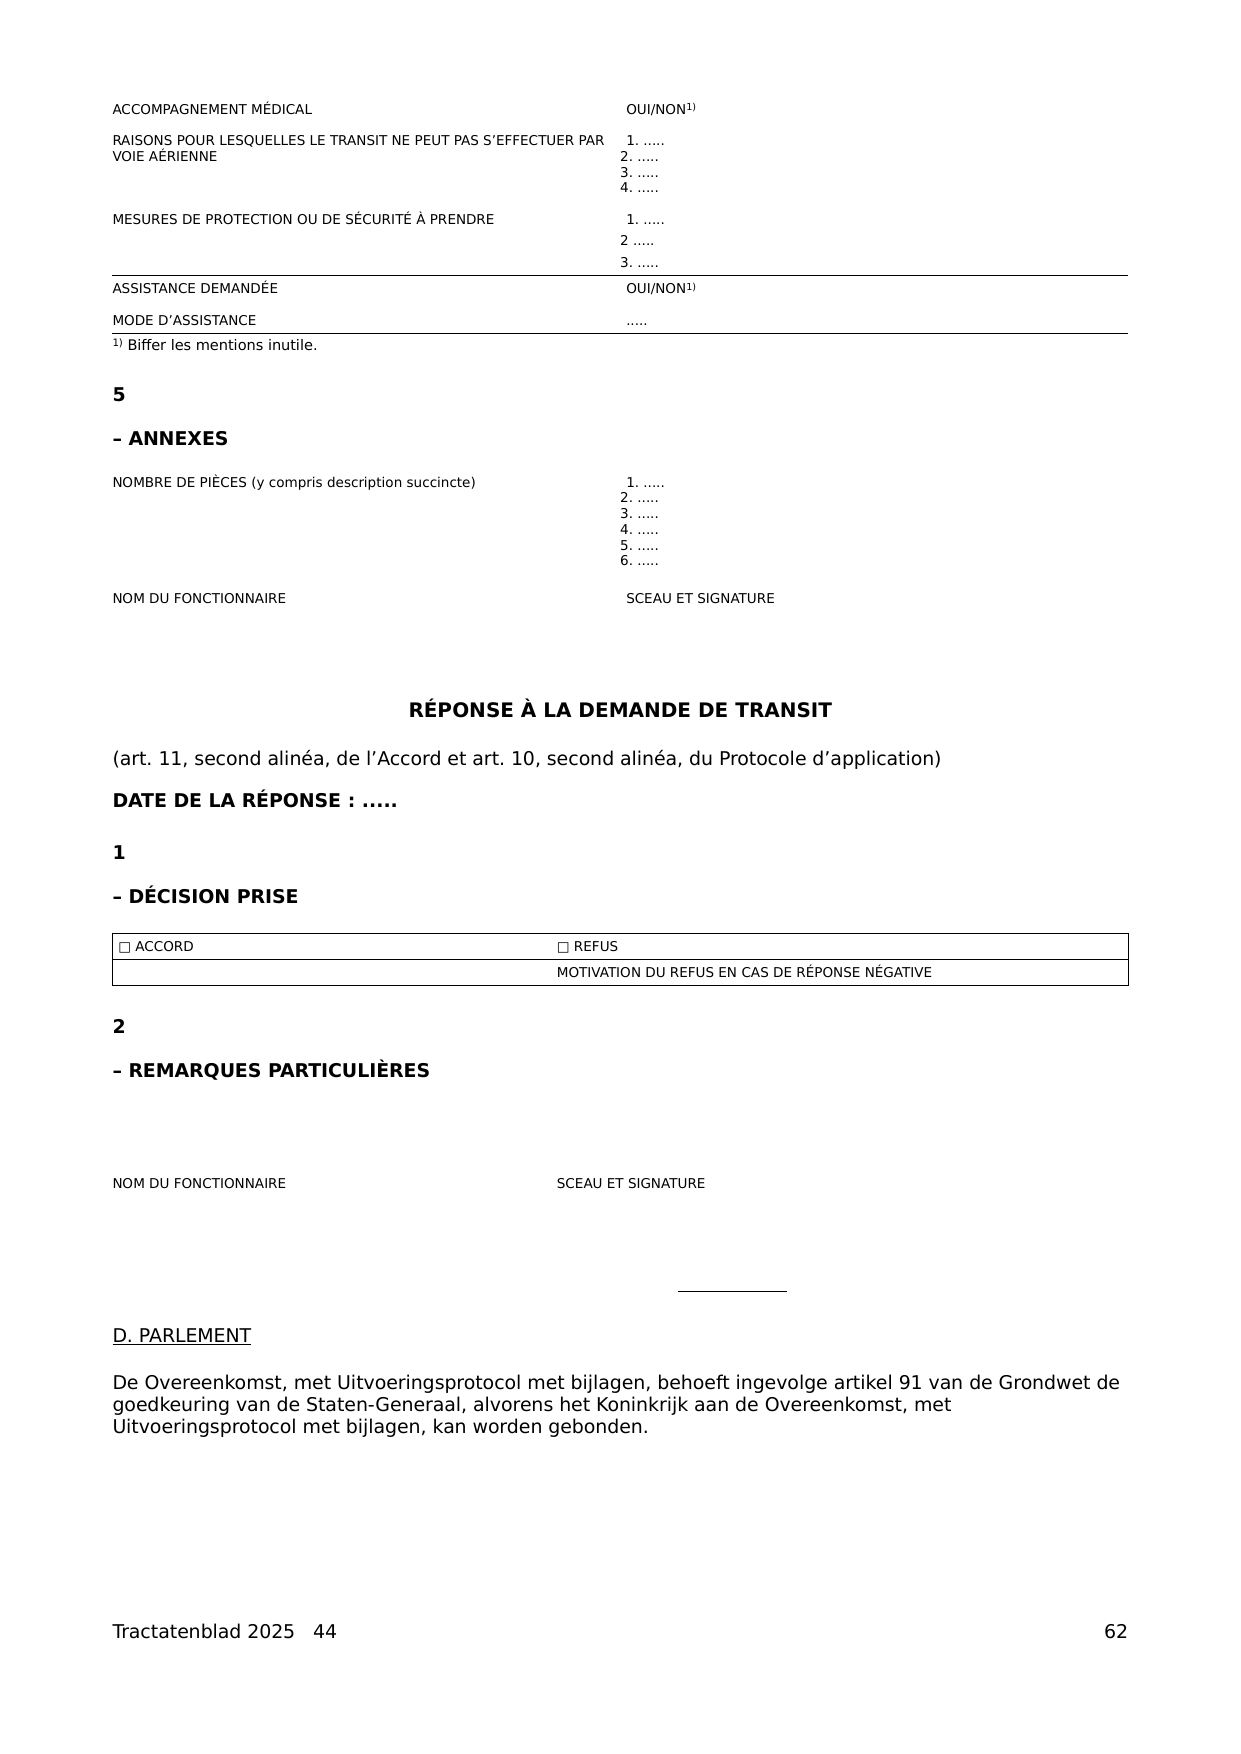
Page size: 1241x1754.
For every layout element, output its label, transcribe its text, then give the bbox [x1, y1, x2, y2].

table_cell 2 ..... [620, 232, 1128, 254]
table_cell [112, 638, 620, 654]
table_cell [112, 606, 620, 622]
table_header NOM DU FONCTIONNAIRE [112, 591, 620, 606]
table_cell [620, 654, 1128, 669]
table_cell 1. ..... [620, 133, 1128, 149]
table_cell 3. ..... [620, 254, 1128, 275]
table_cell [112, 297, 1128, 312]
subtitle 2 – REMARQUES PARTICULIÈRES [112, 1016, 1128, 1082]
table_cell MESURES DE PROTECTION OU DE SÉCURITÉ À PRENDRE [112, 212, 620, 275]
table_cell [112, 1192, 551, 1207]
table_cell [620, 622, 1128, 638]
table_cell 6. ..... [620, 553, 1128, 569]
text DATE DE LA RÉPONSE : ..... [112, 790, 1128, 812]
table_header □ REFUS [551, 934, 1128, 959]
text (art. 11, second alinéa, de l’Accord et art. 10, second alinéa, du Protocole d’application) [112, 748, 1128, 770]
subtitle RÉPONSE À LA DEMANDE DE TRANSIT [112, 699, 1128, 723]
table_cell ACCOMPAGNEMENT MÉDICAL [112, 96, 620, 117]
table_cell OUI/NON1) [620, 96, 1128, 117]
table_cell [551, 1192, 1128, 1207]
subtitle D. PARLEMENT [112, 1325, 1128, 1347]
table_header NOMBRE DE PIÈCES (y compris description succincte) [112, 475, 620, 569]
table_cell [112, 196, 1128, 212]
table_cell RAISONS POUR LESQUELLES LE TRANSIT NE PEUT PAS S’EFFECTUER PAR VOIE AÉRIENNE [112, 133, 620, 196]
subtitle 5 – ANNEXES [112, 383, 1128, 449]
table_cell [620, 606, 1128, 622]
text De Overeenkomst, met Uitvoeringsprotocol met bijlagen, behoeft ingevolge artikel 91 van de Grondwet de goedkeuring van de Staten-Generaal, alvorens het Koninkrijk aan de Overeenkomst, met Uitvoeringsprotocol met bijlagen, kan worden gebonden. [112, 1372, 1128, 1438]
table_cell ..... [620, 312, 1128, 333]
table_cell OUI/NON1) [620, 276, 1128, 297]
table_cell 3. ..... [620, 165, 1128, 180]
table_cell 1. ..... [620, 212, 1128, 232]
table_cell MODE D’ASSISTANCE [112, 312, 620, 333]
table_cell 3. ..... [620, 506, 1128, 522]
table_header NOM DU FONCTIONNAIRE [112, 1176, 551, 1192]
table_cell [620, 638, 1128, 654]
table_cell [112, 622, 620, 638]
table_cell 5. ..... [620, 538, 1128, 553]
table_cell [112, 1208, 551, 1223]
table_cell ASSISTANCE DEMANDÉE [112, 276, 620, 297]
table_header □ ACCORD [113, 934, 551, 959]
table_cell [551, 1208, 1128, 1223]
table_cell 4. ..... [620, 180, 1128, 196]
table_cell 4. ..... [620, 522, 1128, 537]
table_cell [112, 118, 1128, 133]
table_cell [112, 1138, 1128, 1154]
table_cell 2. ..... [620, 490, 1128, 506]
table_header [112, 1107, 1128, 1123]
table_cell 2. ..... [620, 149, 1128, 164]
table_cell [112, 654, 620, 669]
table_header SCEAU ET SIGNATURE [551, 1176, 1128, 1192]
table_cell [113, 960, 551, 985]
table_header SCEAU ET SIGNATURE [620, 591, 1128, 606]
table_cell 1) Biffer les mentions inutile. [112, 334, 1128, 353]
subtitle 1 – DÉCISION PRISE [112, 842, 1128, 908]
table_cell [112, 1123, 1128, 1138]
table_header 1. ..... [620, 475, 1128, 490]
table_cell MOTIVATION DU REFUS EN CAS DE RÉPONSE NÉGATIVE [551, 960, 1128, 985]
